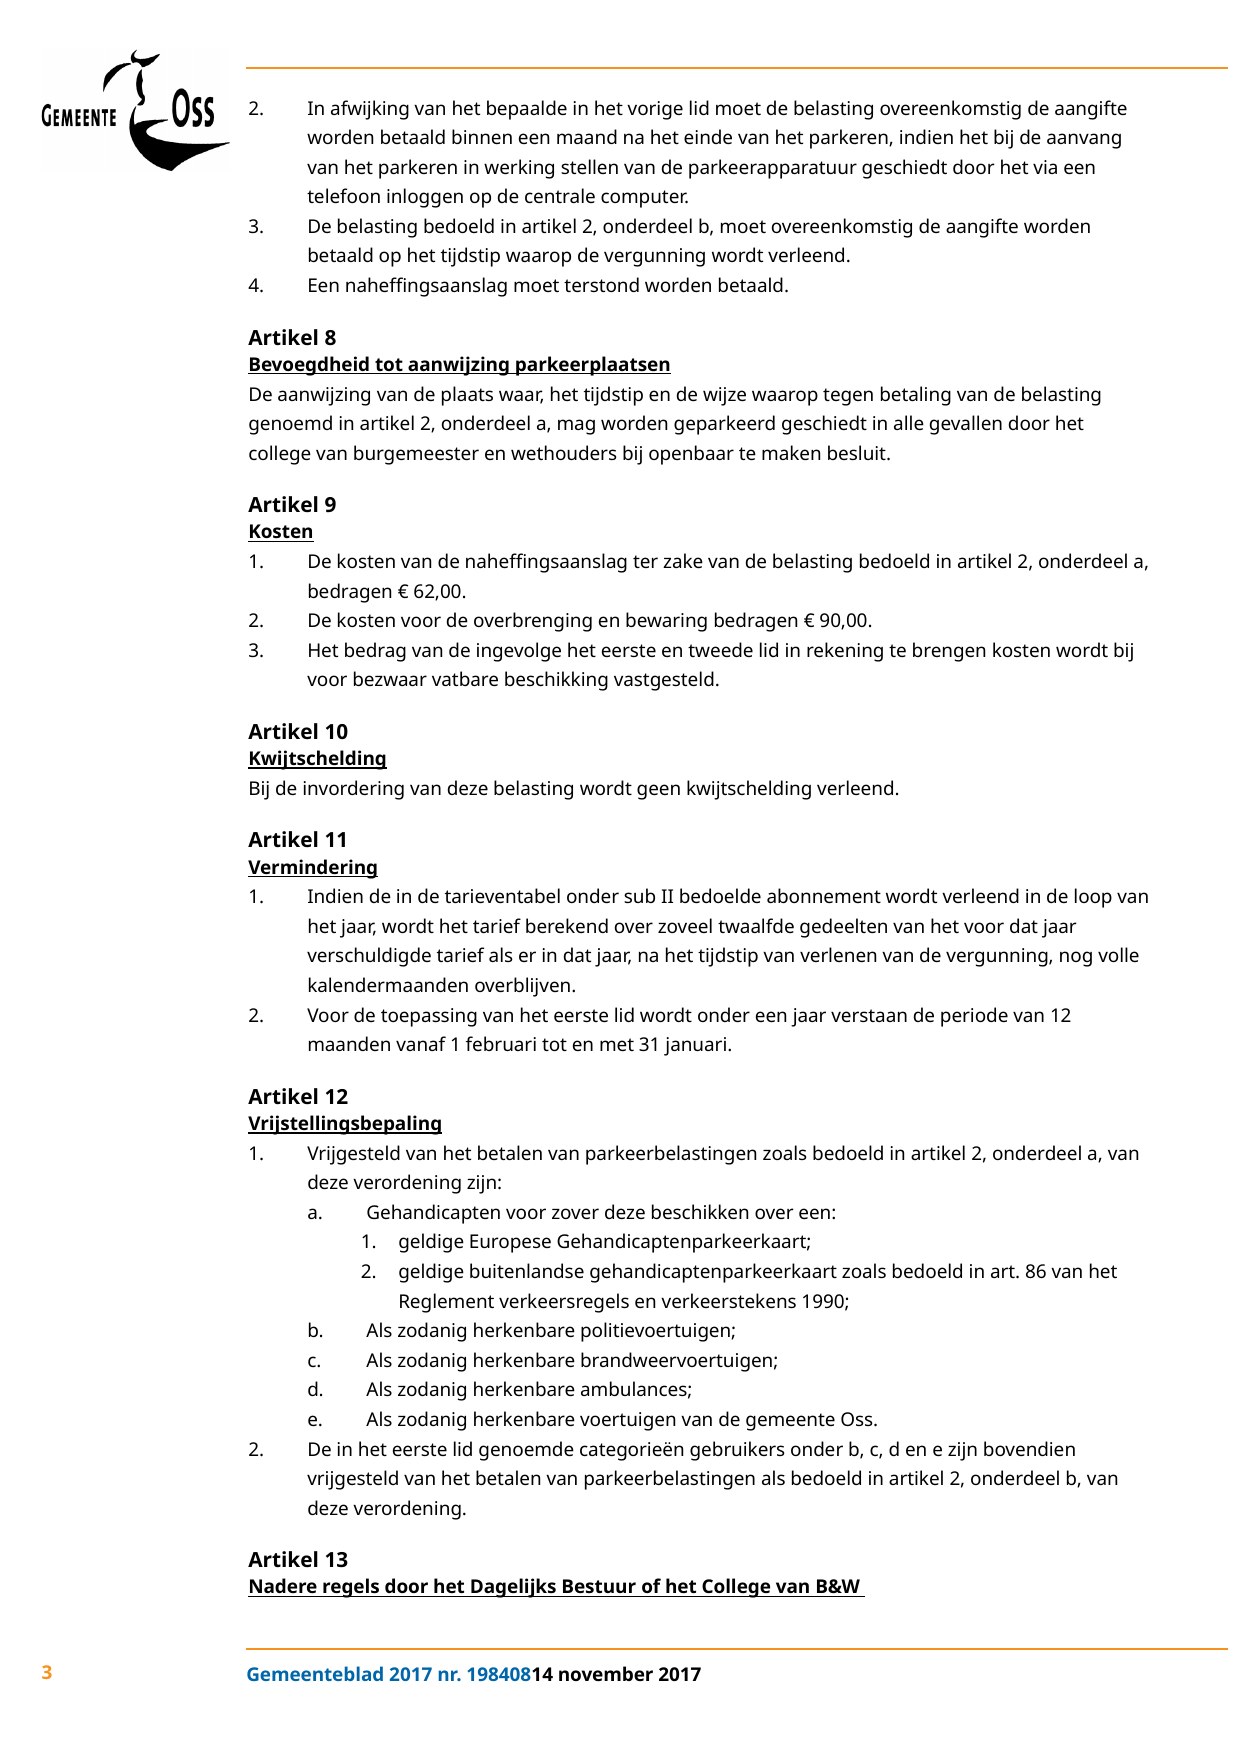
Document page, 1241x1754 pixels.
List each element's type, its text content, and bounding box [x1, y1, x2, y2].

text Kwijtschelding [248, 746, 1152, 771]
list Vrijgesteld van het betalen van parkeerbelastingen zoals bedoeld in artikel 2, onderdeel a, van deze verordening zijn: [248, 1140, 1152, 1195]
text Bij de invordering van deze belasting wordt geen kwijtschelding verleend. [248, 775, 1152, 801]
text Vrijstellingsbepaling [248, 1110, 1152, 1136]
list geldige Europese Gehandicaptenparkeerkaart; [361, 1229, 1152, 1254]
list De kosten voor de overbrenging en bewaring bedragen € 90,00. [248, 607, 1152, 633]
text Bevoegdheid tot aanwijzing parkeerplaatsen [248, 351, 1152, 377]
list In afwijking van het bepaalde in het vorige lid moet de belasting overeenkomstig de aangifte worden betaald binnen een maand na het einde van het parkeren, indien het bij de aanvang van het parkeren in werking stellen van de parkeerapparatuur geschiedt door het via een telefoon inloggen op de centrale computer. [248, 95, 1152, 209]
list De belasting bedoeld in artikel 2, onderdeel b, moet overeenkomstig de aangifte worden betaald op het tijdstip waarop de vergunning wordt verleend. [248, 213, 1152, 268]
list Als zodanig herkenbare politievoertuigen; [307, 1317, 1152, 1343]
text De aanwijzing van de plaats waar, het tijdstip en de wijze waarop tegen betaling van de belasting genoemd in artikel 2, onderdeel a, mag worden geparkeerd geschiedt in alle gevallen door het college van burgemeester en wethouders bij openbaar te maken besluit. [248, 381, 1152, 466]
list Indien de in de tarieventabel onder sub II bedoelde abonnement wordt verleend in de loop van het jaar, wordt het tarief berekend over zoveel twaalfde gedeelten van het voor dat jaar verschuldigde tarief als er in dat jaar, na het tijdstip van verlenen van de vergunning, nog volle kalendermaanden overblijven. [248, 883, 1152, 998]
text Artikel 12 [248, 1082, 1152, 1110]
picture [41, 47, 231, 172]
list Voor de toepassing van het eerste lid wordt onder een jaar verstaan de periode van 12 maanden vanaf 1 februari tot en met 31 januari. [248, 1002, 1152, 1057]
text Artikel 9 [248, 490, 1152, 519]
text Artikel 11 [248, 826, 1152, 854]
list Gehandicapten voor zover deze beschikken over een: [307, 1199, 1152, 1225]
list Een naheffingsaanslag moet terstond worden betaald. [248, 272, 1152, 298]
list De kosten van de naheffingsaanslag ter zake van de belasting bedoeld in artikel 2, onderdeel a, bedragen € 62,00. [248, 548, 1152, 604]
list Het bedrag van de ingevolge het eerste en tweede lid in rekening te brengen kosten wordt bij voor bezwaar vatbare beschikking vastgesteld. [248, 637, 1152, 692]
text Artikel 8 [248, 323, 1152, 351]
text Vermindering [248, 854, 1152, 880]
list geldige buitenlandse gehandicaptenparkeerkaart zoals bedoeld in art. 86 van het Reglement verkeersregels en verkeerstekens 1990; [361, 1258, 1152, 1313]
list Als zodanig herkenbare ambulances; [307, 1377, 1152, 1402]
text Kosten [248, 519, 1152, 544]
list Als zodanig herkenbare voertuigen van de gemeente Oss. [307, 1406, 1152, 1432]
text Artikel 10 [248, 717, 1152, 746]
list De in het eerste lid genoemde categorieën gebruikers onder b, c, d en e zijn bovendien vrijgesteld van het betalen van parkeerbelastingen als bedoeld in artikel 2, onderdeel b, van deze verordening. [248, 1436, 1152, 1521]
list Als zodanig herkenbare brandweervoertuigen; [307, 1347, 1152, 1373]
text Nadere regels door het Dagelijks Bestuur of het College van B&W [248, 1574, 1152, 1599]
text Artikel 13 [248, 1545, 1152, 1574]
